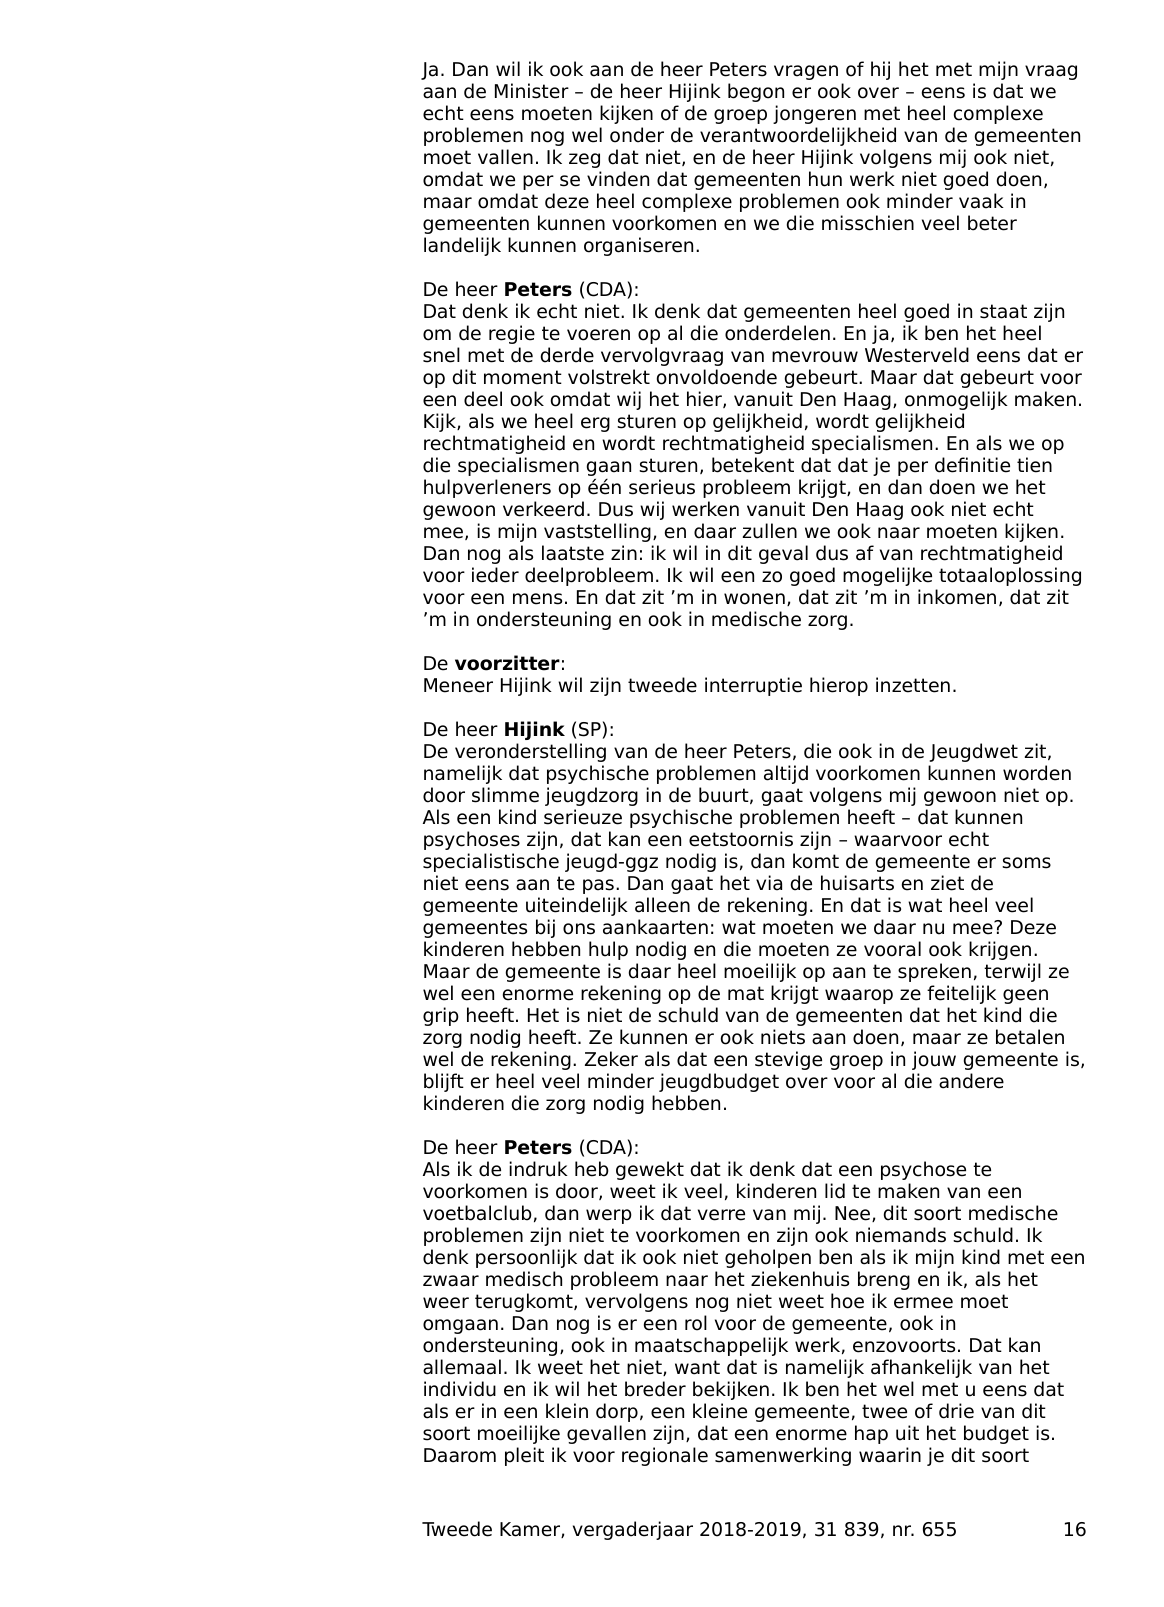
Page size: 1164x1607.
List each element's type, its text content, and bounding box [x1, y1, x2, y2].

text De heer Peters (CDA): [422, 279, 1087, 301]
text De veronderstelling van de heer Peters, die ook in de Jeugdwet zit, namelijk dat psychische problemen altijd voorkomen kunnen worden door slimme jeugdzorg in de buurt, gaat volgens mij gewoon niet op. Als een kind serieuze psychische problemen heeft – dat kunnen psychoses zijn, dat kan een eetstoornis zijn – waarvoor echt specialistische jeugd-ggz nodig is, dan komt de gemeente er soms niet eens aan te pas. Dan gaat het via de huisarts en ziet de gemeente uiteindelijk alleen de rekening. En dat is wat heel veel gemeentes bij ons aankaarten: wat moeten we daar nu mee? Deze kinderen hebben hulp nodig en die moeten ze vooral ook krijgen. Maar de gemeente is daar heel moeilijk op aan te spreken, terwijl ze wel een enorme rekening op de mat krijgt waarop ze feitelijk geen grip heeft. Het is niet de schuld van de gemeenten dat het kind die zorg nodig heeft. Ze kunnen er ook niets aan doen, maar ze betalen wel de rekening. Zeker als dat een stevige groep in jouw gemeente is, blijft er heel veel minder jeugdbudget over voor al die andere kinderen die zorg nodig hebben. [422, 741, 1087, 1115]
text De voorzitter: [422, 653, 1087, 675]
text De heer Hijink (SP): [422, 719, 1087, 741]
text De heer Peters (CDA): [422, 1137, 1087, 1159]
text Dat denk ik echt niet. Ik denk dat gemeenten heel goed in staat zijn om de regie te voeren op al die onderdelen. En ja, ik ben het heel snel met de derde vervolgvraag van mevrouw Westerveld eens dat er op dit moment volstrekt onvoldoende gebeurt. Maar dat gebeurt voor een deel ook omdat wij het hier, vanuit Den Haag, onmogelijk maken. Kijk, als we heel erg sturen op gelijkheid, wordt gelijkheid rechtmatigheid en wordt rechtmatigheid specialismen. En als we op die specialismen gaan sturen, betekent dat dat je per definitie tien hulpverleners op één serieus probleem krijgt, en dan doen we het gewoon verkeerd. Dus wij werken vanuit Den Haag ook niet echt mee, is mijn vaststelling, en daar zullen we ook naar moeten kijken. Dan nog als laatste zin: ik wil in dit geval dus af van rechtmatigheid voor ieder deelprobleem. Ik wil een zo goed mogelijke totaaloplossing voor een mens. En dat zit ’m in wonen, dat zit ’m in inkomen, dat zit ’m in ondersteuning en ook in medische zorg. [422, 301, 1087, 631]
text Als ik de indruk heb gewekt dat ik denk dat een psychose te voorkomen is door, weet ik veel, kinderen lid te maken van een voetbalclub, dan werp ik dat verre van mij. Nee, dit soort medische problemen zijn niet te voorkomen en zijn ook niemands schuld. Ik denk persoonlijk dat ik ook niet geholpen ben als ik mijn kind met een zwaar medisch probleem naar het ziekenhuis breng en ik, als het weer terugkomt, vervolgens nog niet weet hoe ik ermee moet omgaan. Dan nog is er een rol voor de gemeente, ook in ondersteuning, ook in maatschappelijk werk, enzovoorts. Dat kan allemaal. Ik weet het niet, want dat is namelijk afhankelijk van het individu en ik wil het breder bekijken. Ik ben het wel met u eens dat als er in een klein dorp, een kleine gemeente, twee of drie van dit soort moeilijke gevallen zijn, dat een enorme hap uit het budget is. Daarom pleit ik voor regionale samenwerking waarin je dit soort [422, 1159, 1087, 1467]
text Ja. Dan wil ik ook aan de heer Peters vragen of hij het met mijn vraag aan de Minister – de heer Hijink begon er ook over – eens is dat we echt eens moeten kijken of de groep jongeren met heel complexe problemen nog wel onder de verantwoordelijkheid van de gemeenten moet vallen. Ik zeg dat niet, en de heer Hijink volgens mij ook niet, omdat we per se vinden dat gemeenten hun werk niet goed doen, maar omdat deze heel complexe problemen ook minder vaak in gemeenten kunnen voorkomen en we die misschien veel beter landelijk kunnen organiseren. [422, 59, 1087, 257]
text Meneer Hijink wil zijn tweede interruptie hierop inzetten. [422, 675, 1087, 697]
